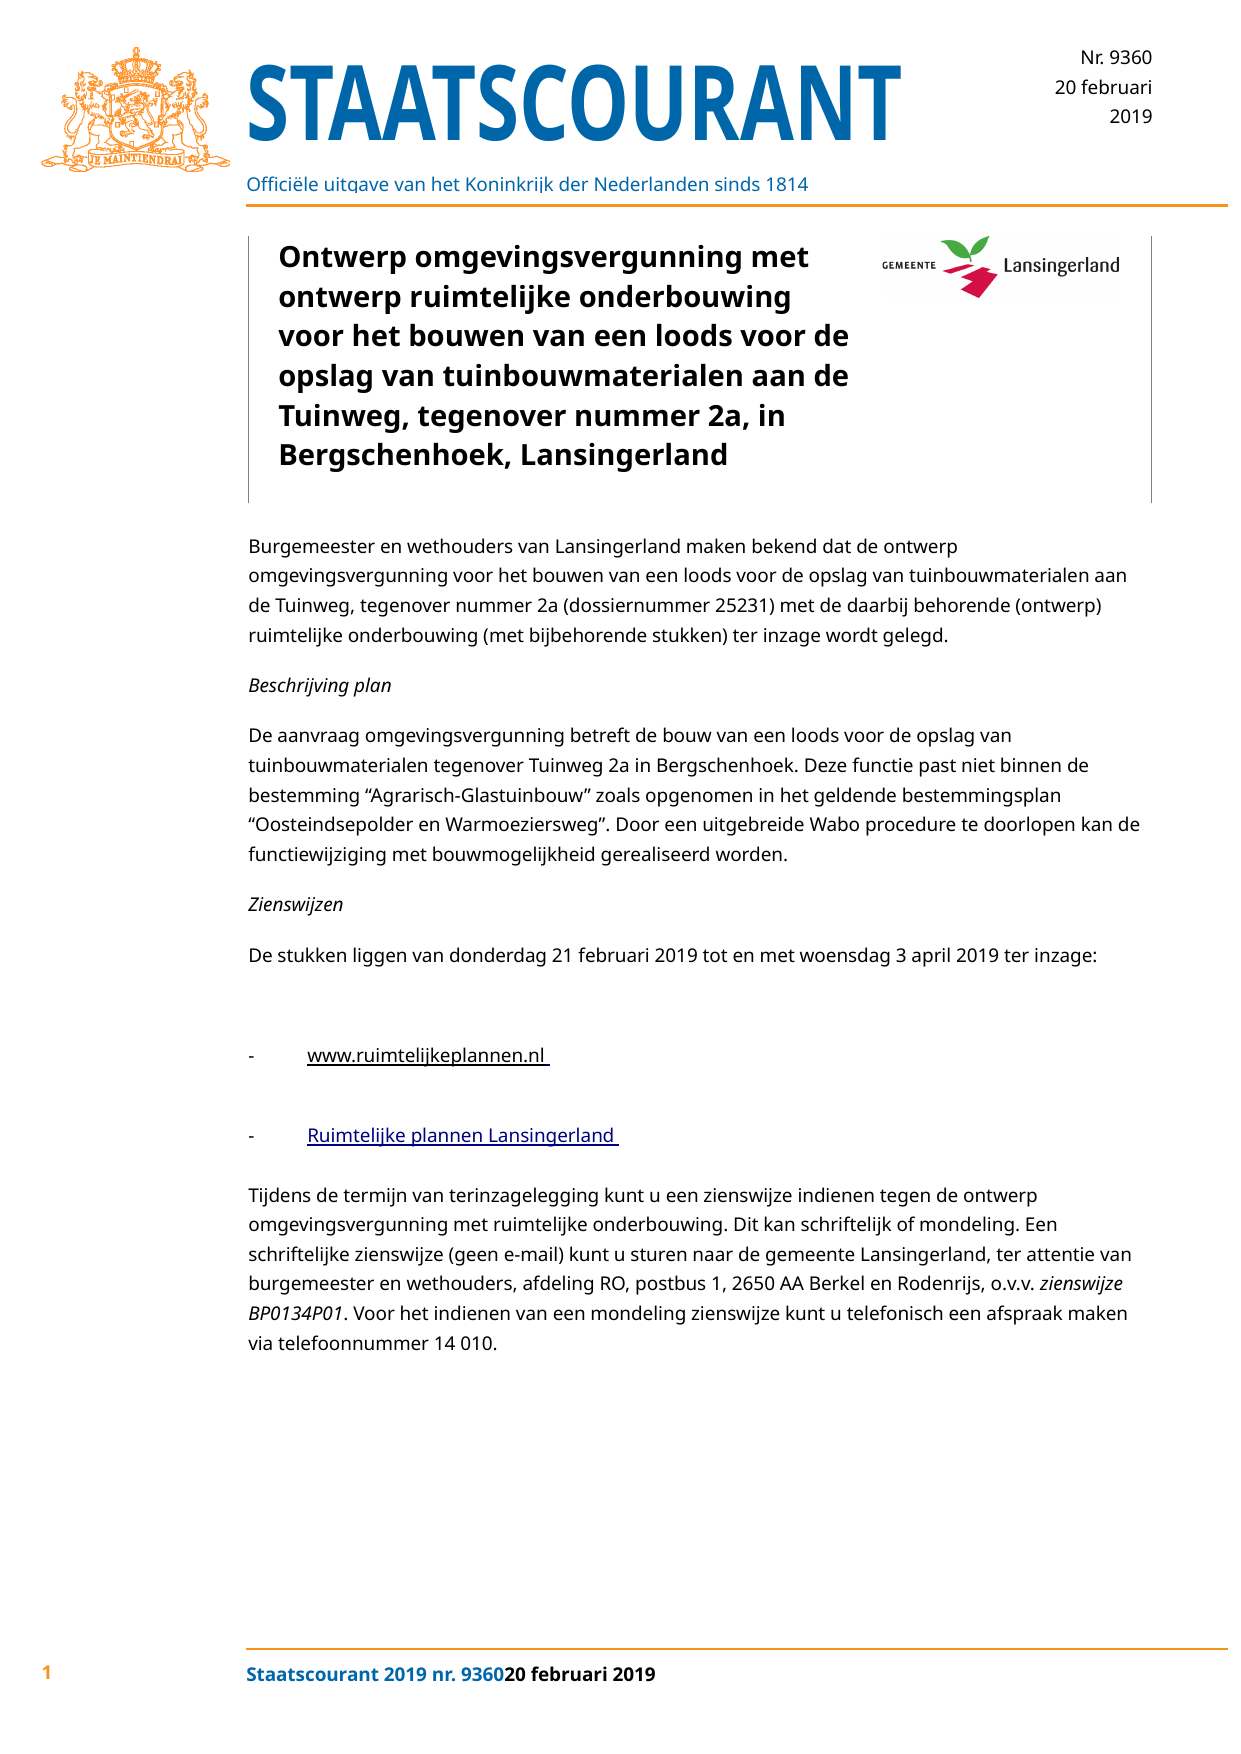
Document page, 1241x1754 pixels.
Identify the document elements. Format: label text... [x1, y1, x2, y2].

list Ruimtelijke plannen Lansingerland [248, 1123, 1152, 1148]
text Beschrijving plan [248, 672, 1152, 698]
text Burgemeester en wethouders van Lansingerland maken bekend dat de ontwerp omgevingsvergunning voor het bouwen van een loods voor de opslag van tuinbouwmaterialen aan de Tuinweg, tegenover nummer 2a (dossiernummer 25231) met de daarbij behorende (ontwerp) ruimtelijke onderbouwing (met bijbehorende stukken) ter inzage wordt gelegd. [248, 533, 1152, 647]
list www.ruimtelijkeplannen.nl [248, 1043, 1152, 1068]
text De aanvraag omgevingsvergunning betreft de bouw van een loods voor de opslag van tuinbouwmaterialen tegenover Tuinweg 2a in Bergschenhoek. Deze functie past niet binnen de bestemming “Agrarisch-Glastuinbouw” zoals opgenomen in het geldende bestemmingsplan “Oosteindsepolder en Warmoeziersweg”. Door een uitgebreide Wabo procedure te doorlopen kan de functiewijziging met bouwmogelijkheid gerealiseerd worden. [248, 723, 1152, 867]
text De stukken liggen van donderdag 21 februari 2019 tot en met woensdag 3 april 2019 ter inzage: [248, 942, 1152, 967]
picture [41, 47, 231, 172]
text Tijdens de termijn van terinzagelegging kunt u een zienswijze indienen tegen de ontwerp omgevingsvergunning met ruimtelijke onderbouwing. Dit kan schriftelijk of mondeling. Een schriftelijke zienswijze (geen e-mail) kunt u sturen naar de gemeente Lansingerland, ter attentie van burgemeester en wethouders, afdeling RO, postbus 1, 2650 AA Berkel en Rodenrijs, o.v.v. zienswijze BP0134P01. Voor het indienen van een mondeling zienswijze kunt u telefonisch een afspraak maken via telefoonnummer 14 010. [248, 1182, 1152, 1355]
picture [882, 236, 1119, 298]
table_header [850, 236, 1151, 503]
text Zienswijzen [248, 891, 1152, 917]
table_header Ontwerp omgevingsvergunning met ontwerp ruimtelijke onderbouwing voor het bouwen van een loods voor de opslag van tuinbouwmaterialen aan de Tuinweg, tegenover nummer 2a, in Bergschenhoek, Lansingerland [249, 236, 850, 503]
